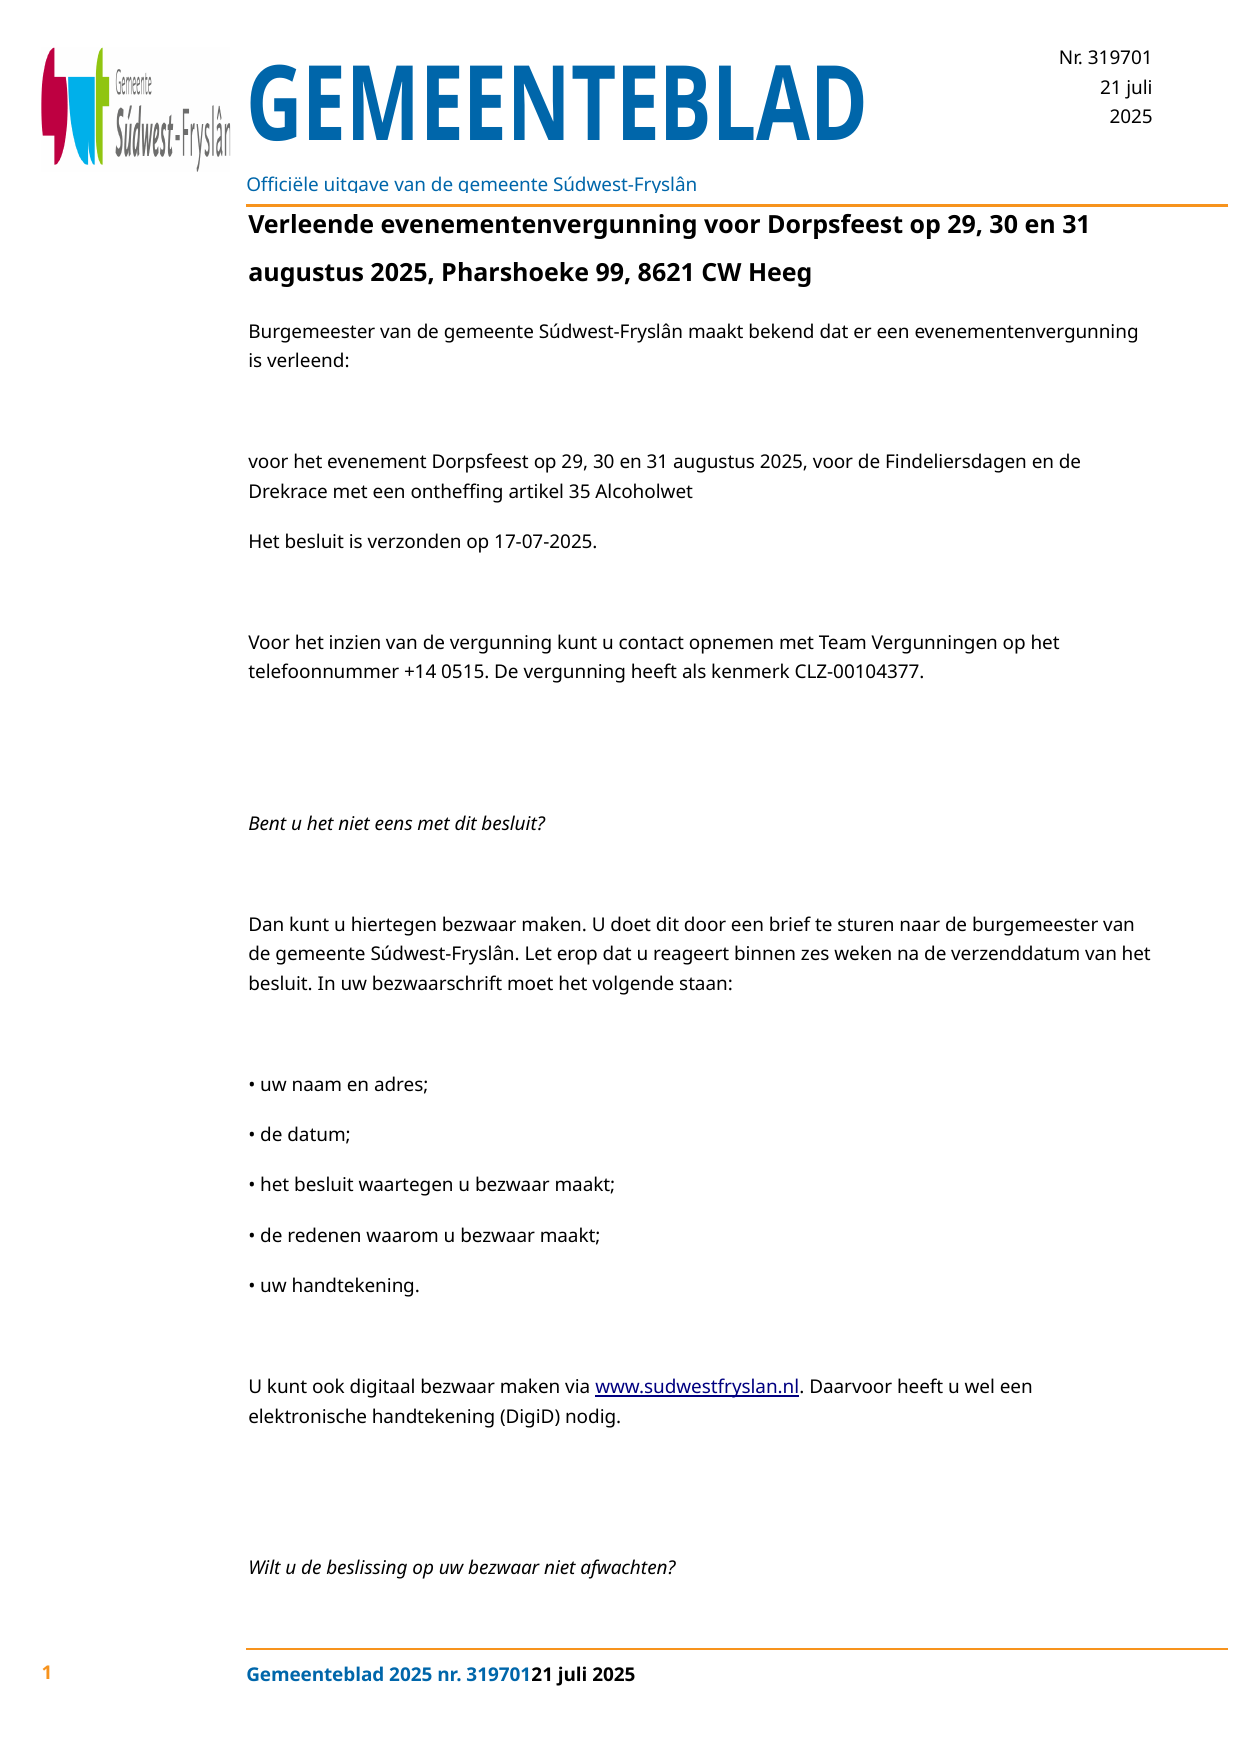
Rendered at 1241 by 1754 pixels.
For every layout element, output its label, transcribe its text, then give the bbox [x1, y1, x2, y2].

text • uw handtekening. [248, 1272, 1152, 1298]
text Het besluit is verzonden op 17-07-2025. [248, 528, 1152, 554]
text Burgemeester van de gemeente Súdwest-Fryslân maakt bekend dat er een evenementenvergunning is verleend: [248, 318, 1152, 373]
text Verleende evenementenvergunning voor Dorpsfeest op 29, 30 en 31 augustus 2025, Pharshoeke 99, 8621 CW Heeg [248, 207, 1152, 288]
text Voor het inzien van de vergunning kunt u contact opnemen met Team Vergunningen op het telefoonnummer +14 0515. De vergunning heeft als kenmerk CLZ-00104377. [248, 629, 1152, 684]
text Dan kunt u hiertegen bezwaar maken. U doet dit door een brief te sturen naar de burgemeester van de gemeente Súdwest-Fryslân. Let erop dat u reageert binnen zes weken na de verzenddatum van het besluit. In uw bezwaarschrift moet het volgende staan: [248, 911, 1152, 996]
text U kunt ook digitaal bezwaar maken via www.sudwestfryslan.nl. Daarvoor heeft u wel een elektronische handtekening (DigiD) nodig. [248, 1373, 1152, 1429]
text • het besluit waartegen u bezwaar maakt; [248, 1172, 1152, 1197]
picture [41, 47, 231, 172]
text • de redenen waarom u bezwaar maakt; [248, 1222, 1152, 1248]
text Bent u het niet eens met dit besluit? [248, 810, 1152, 836]
text • uw naam en adres; [248, 1071, 1152, 1097]
text • de datum; [248, 1121, 1152, 1147]
text Wilt u de beslissing op uw bezwaar niet afwachten? [248, 1554, 1152, 1580]
text voor het evenement Dorpsfeest op 29, 30 en 31 augustus 2025, voor de Findeliersdagen en de Drekrace met een ontheffing artikel 35 Alcoholwet [248, 448, 1152, 504]
